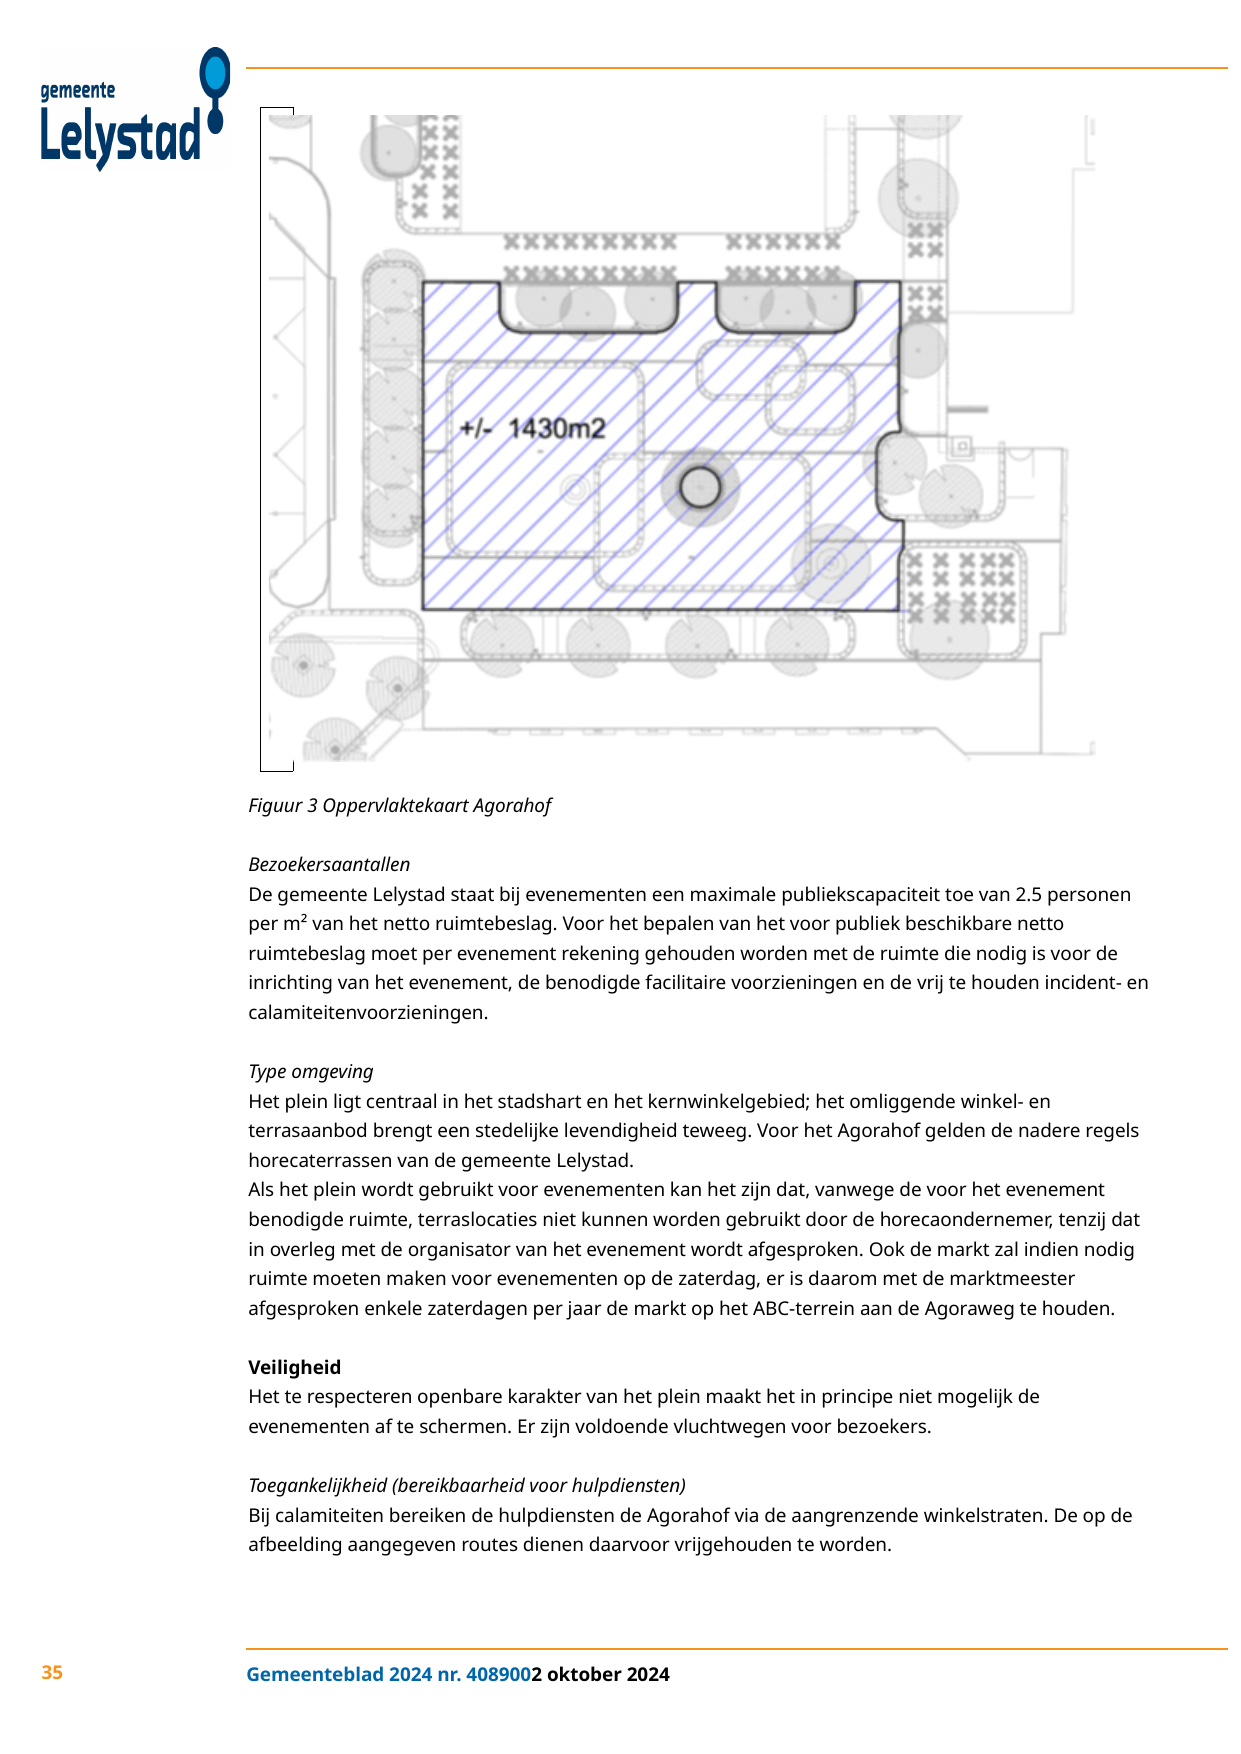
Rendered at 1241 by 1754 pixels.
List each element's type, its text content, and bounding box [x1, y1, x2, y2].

text Type omgeving [248, 1058, 1152, 1084]
text Veiligheid [248, 1354, 1152, 1380]
text Bezoekersaantallen [248, 851, 1152, 877]
picture [41, 47, 231, 172]
text De gemeente Lelystad staat bij evenementen een maximale publiekscapaciteit toe van 2.5 personen per m² van het netto ruimtebeslag. Voor het bepalen van het voor publiek beschikbare netto ruimtebeslag moet per evenement rekening gehouden worden met de ruimte die nodig is voor de inrichting van het evenement, de benodigde facilitaire voorzieningen en de vrij te houden incident- en calamiteitenvoorzieningen. [248, 881, 1152, 1025]
picture [268, 115, 1096, 762]
text Als het plein wordt gebruikt voor evenementen kan het zijn dat, vanwege de voor het evenement benodigde ruimte, terraslocaties niet kunnen worden gebruikt door de horecaondernemer, tenzij dat in overleg met de organisator van het evenement wordt afgesproken. Ook de markt zal indien nodig ruimte moeten maken voor evenementen op de zaterdag, er is daarom met de marktmeester afgesproken enkele zaterdagen per jaar de markt op het ABC-terrein aan de Agoraweg te houden. [248, 1177, 1152, 1321]
text Het te respecteren openbare karakter van het plein maakt het in principe niet mogelijk de evenementen af te schermen. Er zijn voldoende vluchtwegen voor bezoekers. [248, 1384, 1152, 1439]
text Het plein ligt centraal in het stadshart en het kernwinkelgebied; het omliggende winkel- en terrasaanbod brengt een stedelijke levendigheid teweeg. Voor het Agorahof gelden de nadere regels horecaterrassen van de gemeente Lelystad. [248, 1088, 1152, 1173]
text Toegankelijkheid (bereikbaarheid voor hulpdiensten) [248, 1472, 1152, 1498]
text Bij calamiteiten bereiken de hulpdiensten de Agorahof via de aangrenzende winkelstraten. De op de afbeelding aangegeven routes dienen daarvoor vrijgehouden te worden. [248, 1502, 1152, 1557]
text Figuur 3 Oppervlaktekaart Agorahof [248, 792, 1152, 818]
